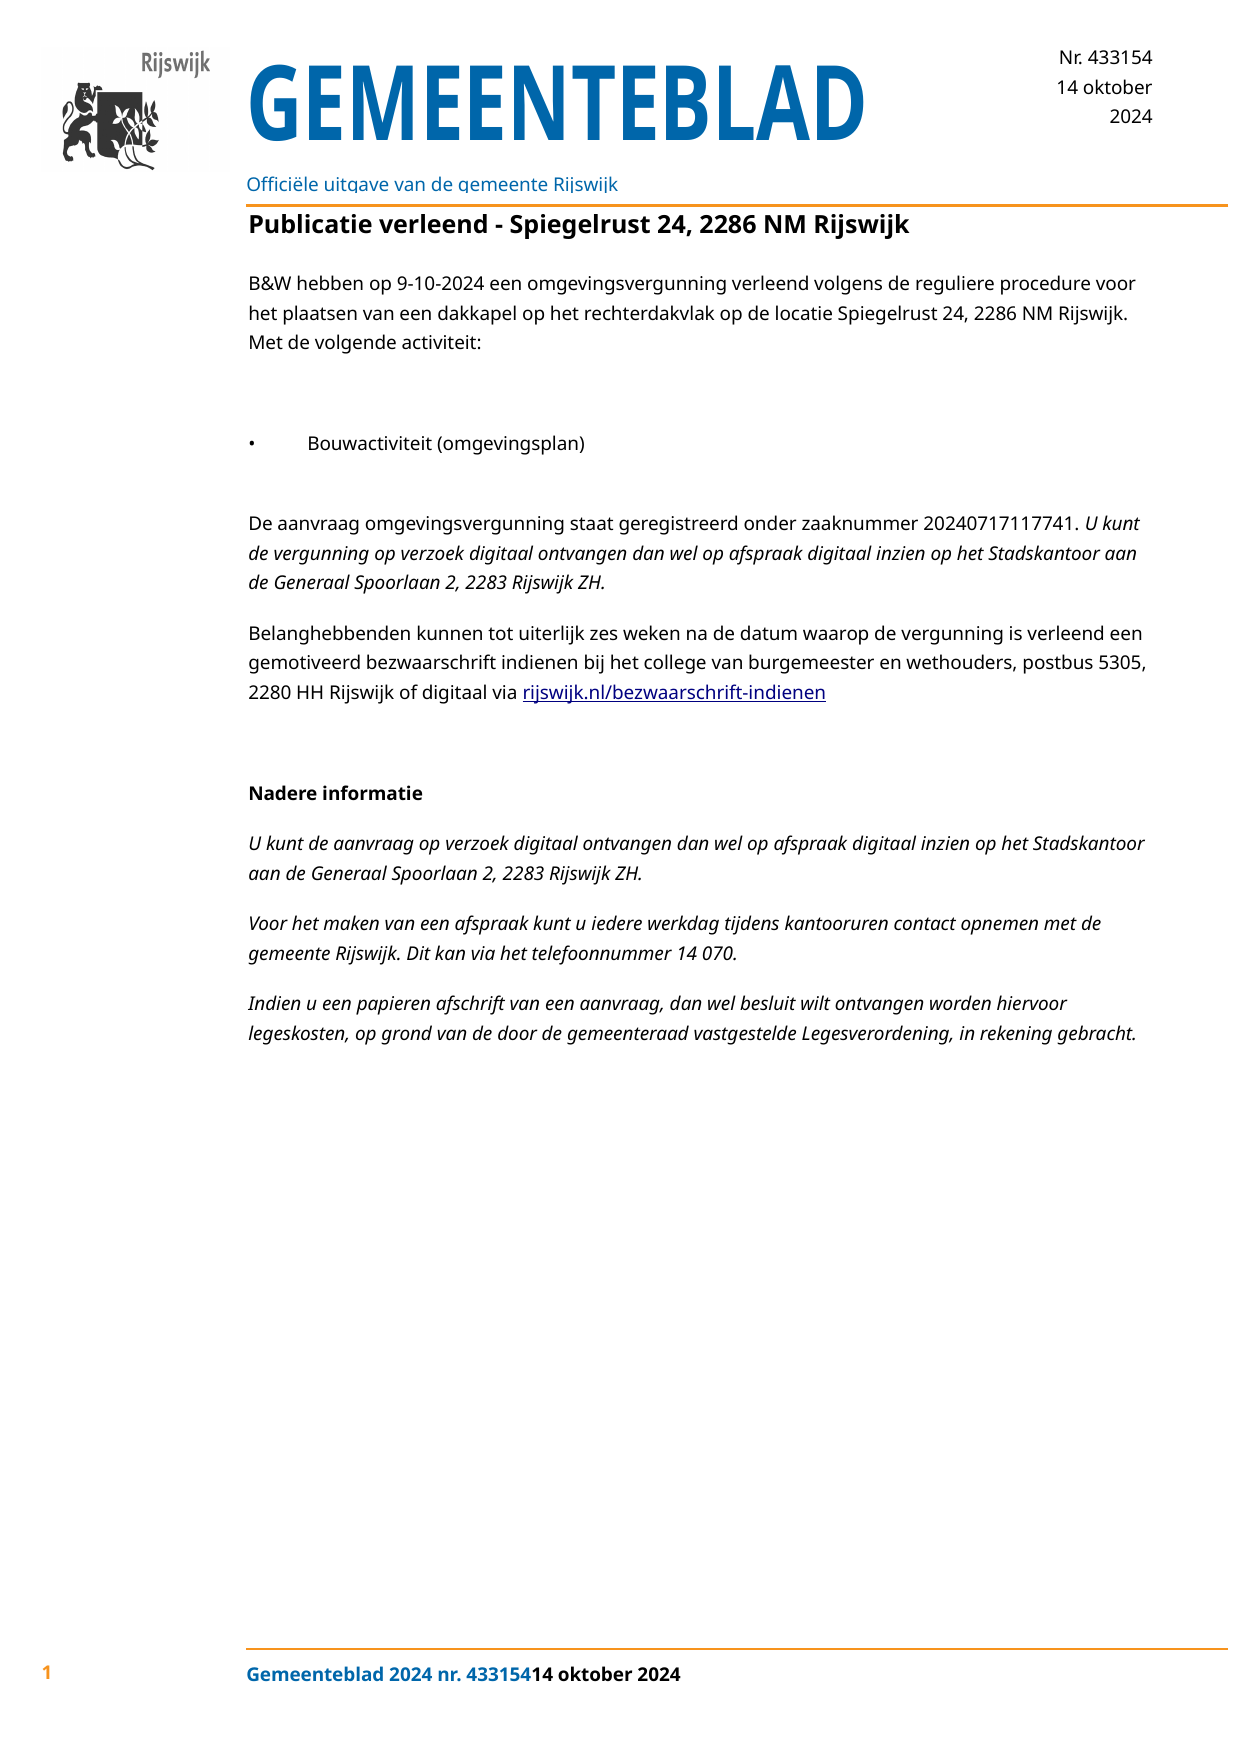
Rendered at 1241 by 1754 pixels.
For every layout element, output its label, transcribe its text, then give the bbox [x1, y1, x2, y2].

text Nadere informatie [248, 780, 1152, 806]
text De aanvraag omgevingsvergunning staat geregistreerd onder zaaknummer 20240717117741. U kunt de vergunning op verzoek digitaal ontvangen dan wel op afspraak digitaal inzien op het Stadskantoor aan de Generaal Spoorlaan 2, 2283 Rijswijk ZH. [248, 510, 1152, 595]
picture [41, 47, 231, 172]
text B&W hebben op 9-10-2024 een omgevingsvergunning verleend volgens de reguliere procedure voor het plaatsen van een dakkapel op het rechterdakvlak op de locatie Spiegelrust 24, 2286 NM Rijswijk. Met de volgende activiteit: [248, 270, 1152, 355]
list Bouwactiviteit (omgevingsplan) [248, 430, 1152, 456]
text Voor het maken van een afspraak kunt u iedere werkdag tijdens kantooruren contact opnemen met de gemeente Rijswijk. Dit kan via het telefoonnummer 14 070. [248, 910, 1152, 966]
text Belanghebbenden kunnen tot uiterlijk zes weken na de datum waarop de vergunning is verleend een gemotiveerd bezwaarschrift indienen bij het college van burgemeester en wethouders, postbus 5305, 2280 HH Rijswijk of digitaal via rijswijk.nl/bezwaarschrift-indienen [248, 620, 1152, 705]
text U kunt de aanvraag op verzoek digitaal ontvangen dan wel op afspraak digitaal inzien op het Stadskantoor aan de Generaal Spoorlaan 2, 2283 Rijswijk ZH. [248, 830, 1152, 886]
text Indien u een papieren afschrift van een aanvraag, dan wel besluit wilt ontvangen worden hiervoor legeskosten, op grond van de door de gemeenteraad vastgestelde Legesverordening, in rekening gebracht. [248, 990, 1152, 1046]
text Publicatie verleend - Spiegelrust 24, 2286 NM Rijswijk [248, 207, 1152, 241]
